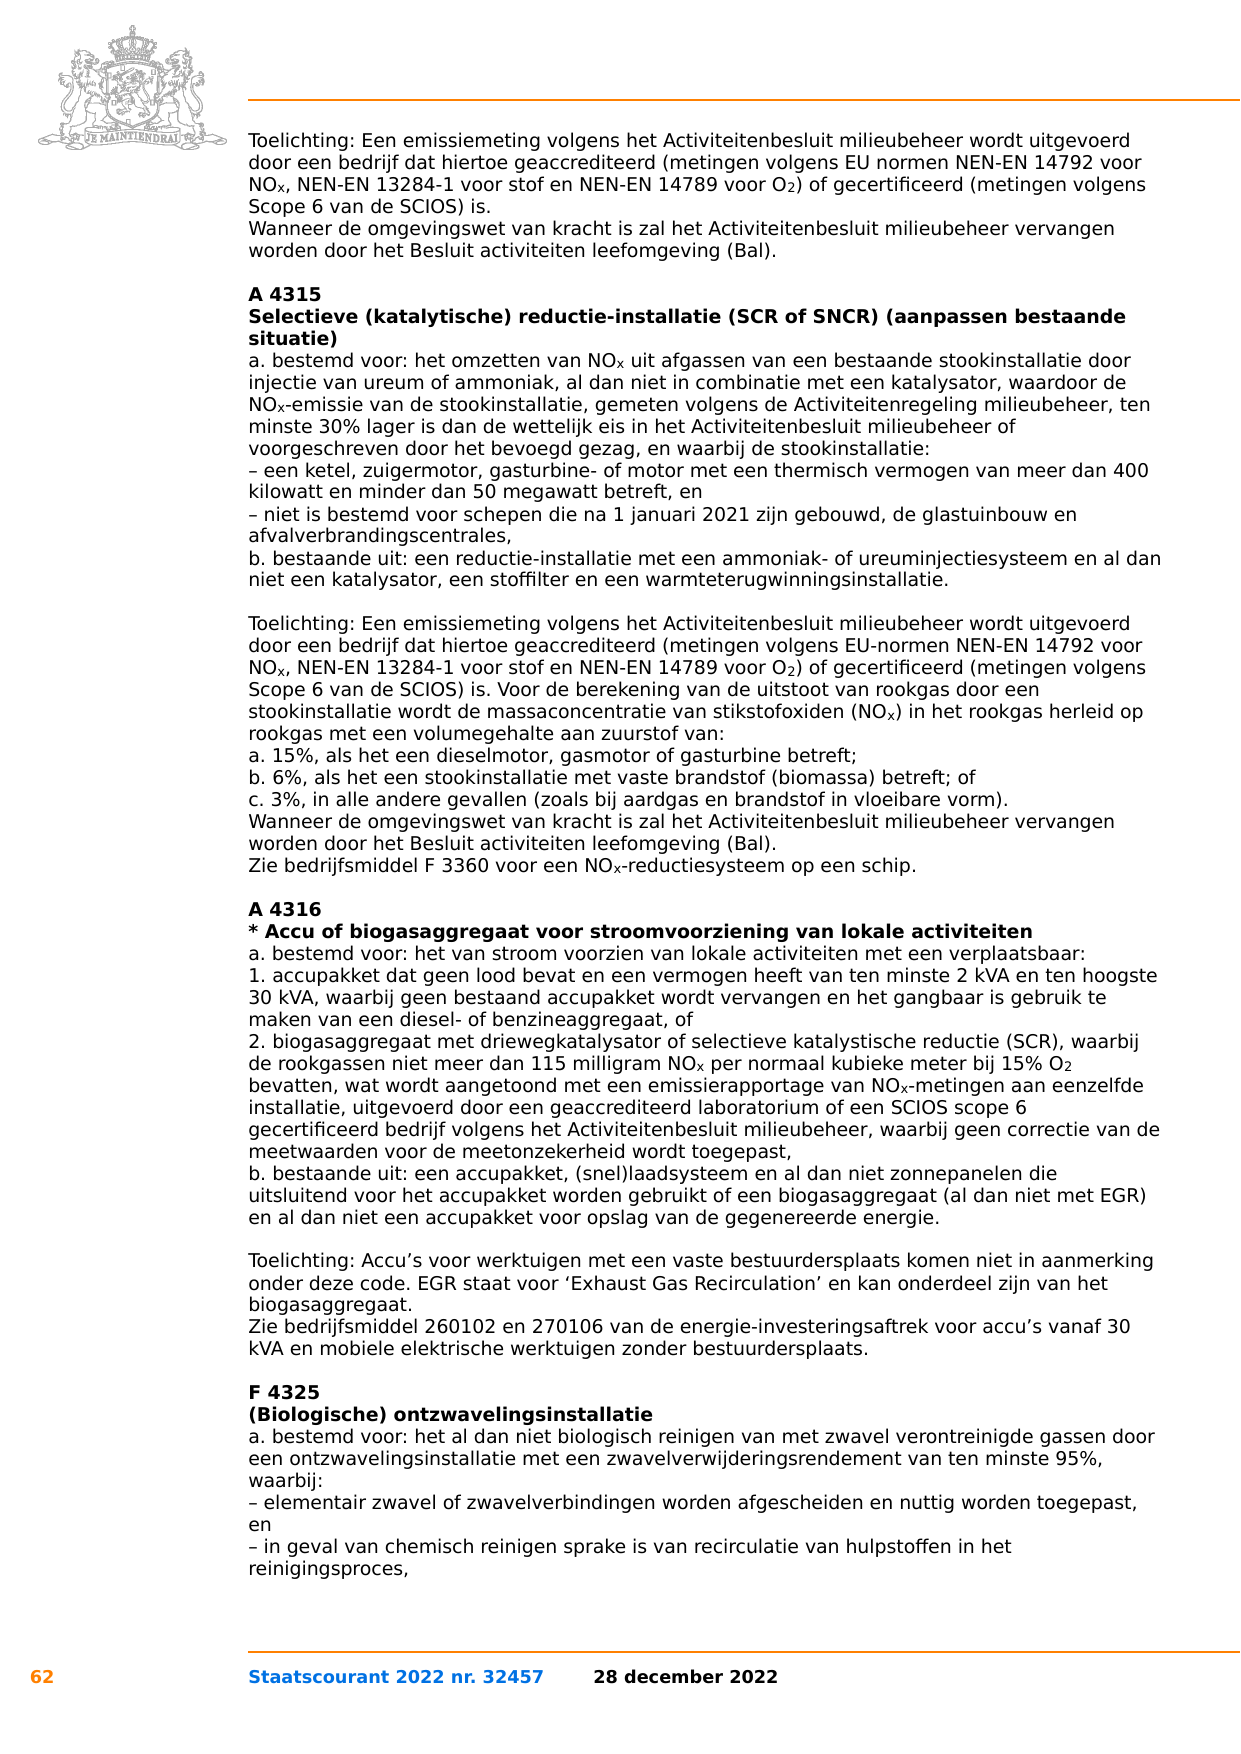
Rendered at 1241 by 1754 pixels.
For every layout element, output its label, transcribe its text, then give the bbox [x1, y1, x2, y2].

text b. 6%, als het een stookinstallatie met vaste brandstof (biomassa) betreft; of [248, 767, 1163, 789]
text (Biologische) ontzwavelingsinstallatie [248, 1404, 1163, 1426]
text Wanneer de omgevingswet van kracht is zal het Activiteitenbesluit milieubeheer vervangen worden door het Besluit activiteiten leefomgeving (Bal). [248, 811, 1163, 855]
text b. bestaande uit: een reductie-installatie met een ammoniak- of ureuminjectiesysteem en al dan niet een katalysator, een stoffilter en een warmteterugwinningsinstallatie. [248, 547, 1163, 591]
picture [38, 25, 227, 150]
text Toelichting: Een emissiemeting volgens het Activiteitenbesluit milieubeheer wordt uitgevoerd door een bedrijf dat hiertoe geaccrediteerd (metingen volgens EU-normen NEN-EN 14792 voor NOx, NEN-EN 13284-1 voor stof en NEN-EN 14789 voor O2) of gecertificeerd (metingen volgens Scope 6 van de SCIOS) is. Voor de berekening van de uitstoot van rookgas door een stookinstallatie wordt de massaconcentratie van stikstofoxiden (NOx) in het rookgas herleid op rookgas met een volumegehalte aan zuurstof van: [248, 613, 1163, 745]
text – niet is bestemd voor schepen die na 1 januari 2021 zijn gebouwd, de glastuinbouw en afvalverbrandingscentrales, [248, 503, 1163, 547]
text 1. accupakket dat geen lood bevat en een vermogen heeft van ten minste 2 kVA en ten hoogste 30 kVA, waarbij geen bestaand accupakket wordt vervangen en het gangbaar is gebruik te maken van een diesel- of benzineaggregaat, of [248, 965, 1163, 1031]
text – in geval van chemisch reinigen sprake is van recirculatie van hulpstoffen in het reinigingsproces, [248, 1536, 1163, 1580]
text – elementair zwavel of zwavelverbindingen worden afgescheiden en nuttig worden toegepast, en [248, 1492, 1163, 1536]
text Toelichting: Accu’s voor werktuigen met een vaste bestuurdersplaats komen niet in aanmerking onder deze code. EGR staat voor ‘Exhaust Gas Recirculation’ en kan onderdeel zijn van het biogasaggregaat. [248, 1250, 1163, 1316]
text a. bestemd voor: het omzetten van NOx uit afgassen van een bestaande stookinstallatie door injectie van ureum of ammoniak, al dan niet in combinatie met een katalysator, waardoor de NOx-emissie van de stookinstallatie, gemeten volgens de Activiteitenregeling milieubeheer, ten minste 30% lager is dan de wettelijk eis in het Activiteitenbesluit milieubeheer of voorgeschreven door het bevoegd gezag, en waarbij de stookinstallatie: [248, 349, 1163, 459]
text Toelichting: Een emissiemeting volgens het Activiteitenbesluit milieubeheer wordt uitgevoerd door een bedrijf dat hiertoe geaccrediteerd (metingen volgens EU normen NEN-EN 14792 voor NOx, NEN-EN 13284-1 voor stof en NEN-EN 14789 voor O2) of gecertificeerd (metingen volgens Scope 6 van de SCIOS) is. [248, 130, 1163, 218]
text F 4325 [248, 1382, 1163, 1404]
text Wanneer de omgevingswet van kracht is zal het Activiteitenbesluit milieubeheer vervangen worden door het Besluit activiteiten leefomgeving (Bal). [248, 218, 1163, 262]
text A 4315 [248, 284, 1163, 306]
text b. bestaande uit: een accupakket, (snel)laadsysteem en al dan niet zonnepanelen die uitsluitend voor het accupakket worden gebruikt of een biogasaggregaat (al dan niet met EGR) en al dan niet een accupakket voor opslag van de gegenereerde energie. [248, 1163, 1163, 1228]
text c. 3%, in alle andere gevallen (zoals bij aardgas en brandstof in vloeibare vorm). [248, 789, 1163, 811]
text – een ketel, zuigermotor, gasturbine- of motor met een thermisch vermogen van meer dan 400 kilowatt en minder dan 50 megawatt betreft, en [248, 459, 1163, 503]
text Zie bedrijfsmiddel F 3360 voor een NOx-reductiesysteem op een schip. [248, 855, 1163, 877]
text Selectieve (katalytische) reductie-installatie (SCR of SNCR) (aanpassen bestaande situatie) [248, 306, 1163, 349]
text a. bestemd voor: het al dan niet biologisch reinigen van met zwavel verontreinigde gassen door een ontzwavelingsinstallatie met een zwavelverwijderingsrendement van ten minste 95%, waarbij: [248, 1426, 1163, 1492]
text A 4316 [248, 899, 1163, 921]
text * Accu of biogasaggregaat voor stroomvoorziening van lokale activiteiten [248, 921, 1163, 943]
text a. bestemd voor: het van stroom voorzien van lokale activiteiten met een verplaatsbaar: [248, 943, 1163, 965]
text 2. biogasaggregaat met driewegkatalysator of selectieve katalystische reductie (SCR), waarbij de rookgassen niet meer dan 115 milligram NOx per normaal kubieke meter bij 15% O2 bevatten, wat wordt aangetoond met een emissierapportage van NOx-metingen aan eenzelfde installatie, uitgevoerd door een geaccrediteerd laboratorium of een SCIOS scope 6 gecertificeerd bedrijf volgens het Activiteitenbesluit milieubeheer, waarbij geen correctie van de meetwaarden voor de meetonzekerheid wordt toegepast, [248, 1031, 1163, 1163]
text Zie bedrijfsmiddel 260102 en 270106 van de energie-investeringsaftrek voor accu’s vanaf 30 kVA en mobiele elektrische werktuigen zonder bestuurdersplaats. [248, 1316, 1163, 1360]
text a. 15%, als het een dieselmotor, gasmotor of gasturbine betreft; [248, 745, 1163, 767]
